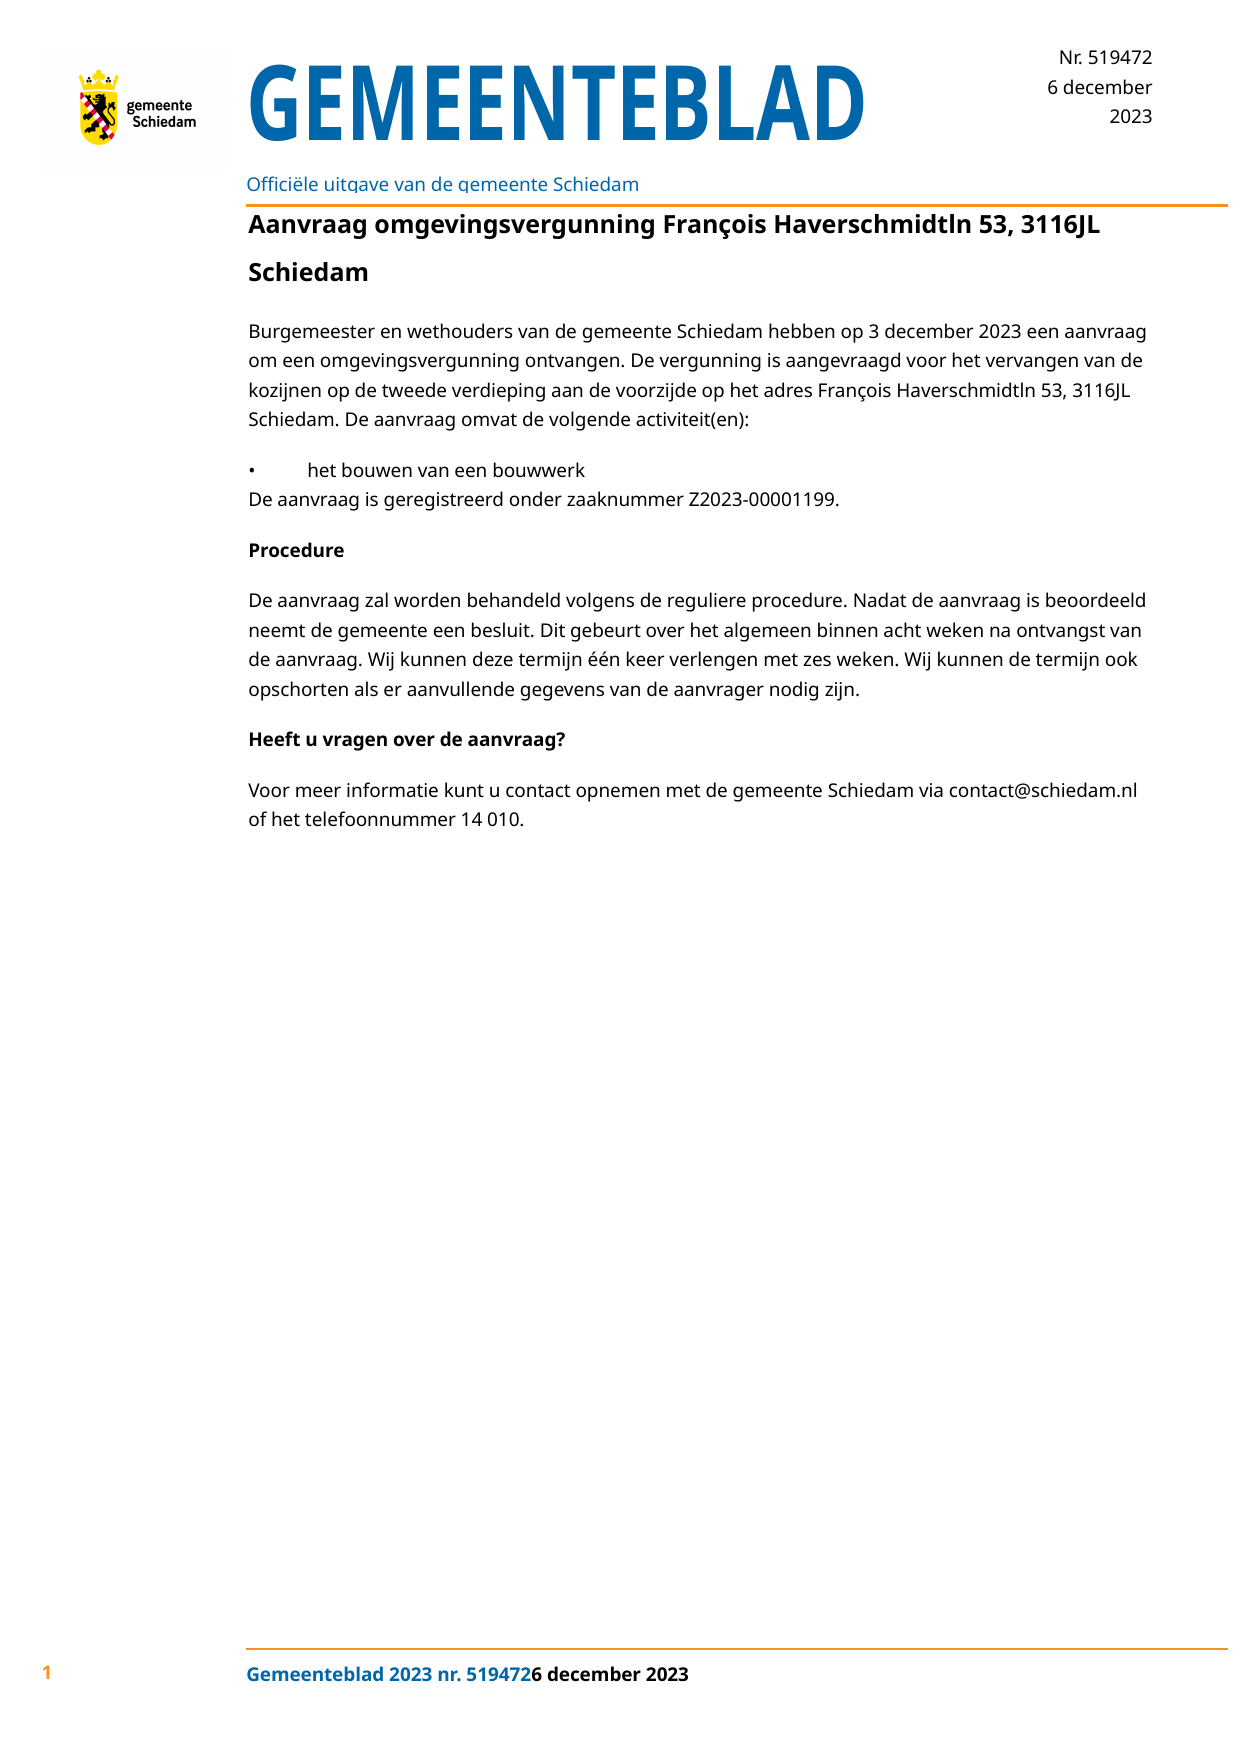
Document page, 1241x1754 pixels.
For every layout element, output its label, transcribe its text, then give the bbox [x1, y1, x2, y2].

text De aanvraag zal worden behandeld volgens de reguliere procedure. Nadat de aanvraag is beoordeeld neemt de gemeente een besluit. Dit gebeurt over het algemeen binnen acht weken na ontvangst van de aanvraag. Wij kunnen deze termijn één keer verlengen met zes weken. Wij kunnen de termijn ook opschorten als er aanvullende gegevens van de aanvrager nodig zijn. [248, 587, 1152, 702]
text Procedure [248, 537, 1152, 563]
text Burgemeester en wethouders van de gemeente Schiedam hebben op 3 december 2023 een aanvraag om een omgevingsvergunning ontvangen. De vergunning is aangevraagd voor het vervangen van de kozijnen op de tweede verdieping aan de voorzijde op het adres François Haverschmidtln 53, 3116JL Schiedam. De aanvraag omvat de volgende activiteit(en): [248, 318, 1152, 432]
text Voor meer informatie kunt u contact opnemen met de gemeente Schiedam via contact@schiedam.nl of het telefoonnummer 14 010. [248, 777, 1152, 832]
text Heeft u vragen over de aanvraag? [248, 727, 1152, 752]
text De aanvraag is geregistreerd onder zaaknummer Z2023-00001199. [248, 487, 1152, 512]
picture [41, 47, 231, 172]
list het bouwen van een bouwwerk [248, 457, 1152, 483]
text Aanvraag omgevingsvergunning François Haverschmidtln 53, 3116JL Schiedam [248, 207, 1152, 288]
